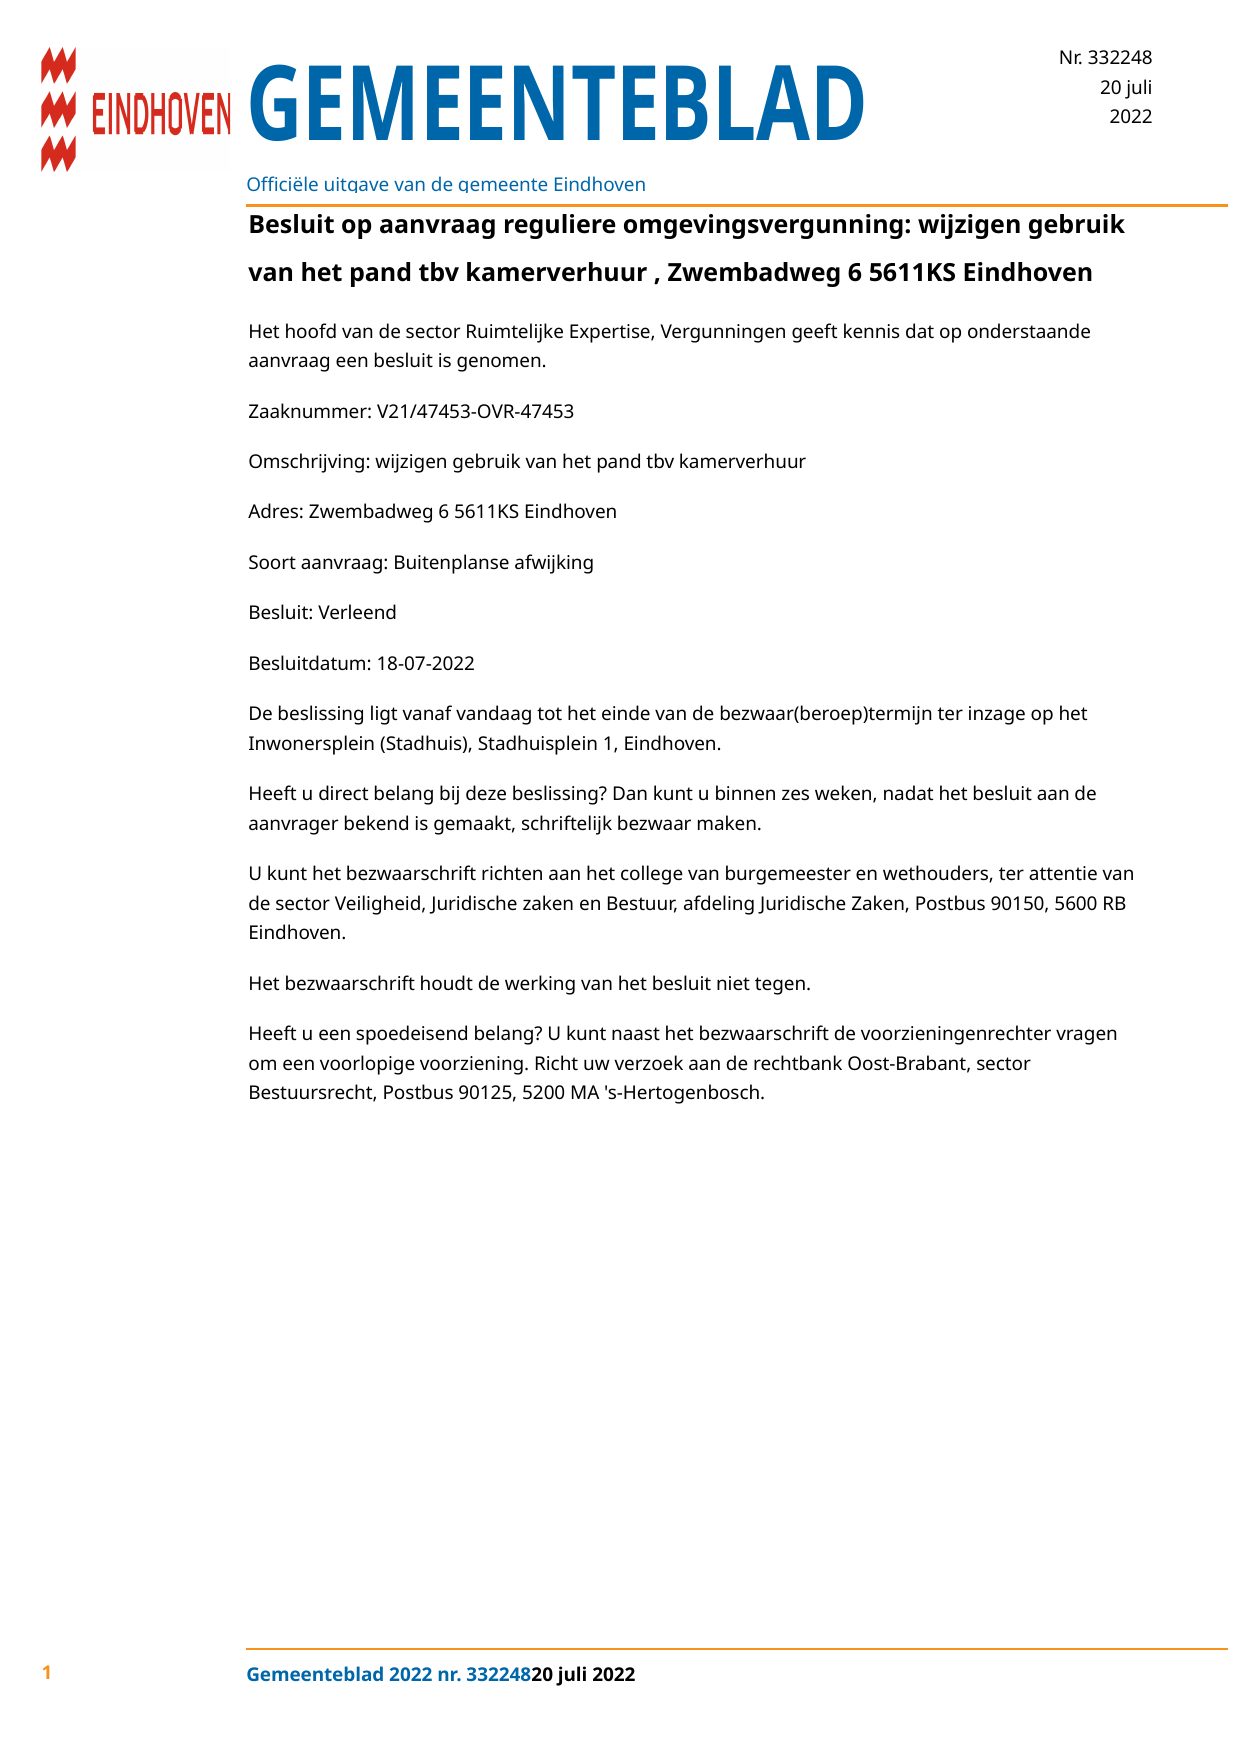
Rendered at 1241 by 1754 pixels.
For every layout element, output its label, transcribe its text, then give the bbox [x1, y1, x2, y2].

text Besluit op aanvraag reguliere omgevingsvergunning: wijzigen gebruik van het pand tbv kamerverhuur , Zwembadweg 6 5611KS Eindhoven [248, 207, 1152, 288]
text Soort aanvraag: Buitenplanse afwijking [248, 549, 1152, 575]
text Heeft u een spoedeisend belang? U kunt naast het bezwaarschrift de voorzieningenrechter vragen om een voorlopige voorziening. Richt uw verzoek aan de rechtbank Oost-Brabant, sector Bestuursrecht, Postbus 90125, 5200 MA 's-Hertogenbosch. [248, 1020, 1152, 1105]
text Adres: Zwembadweg 6 5611KS Eindhoven [248, 499, 1152, 524]
text Zaaknummer: V21/47453-OVR-47453 [248, 398, 1152, 424]
picture [41, 47, 231, 172]
text Omschrijving: wijzigen gebruik van het pand tbv kamerverhuur [248, 448, 1152, 474]
text U kunt het bezwaarschrift richten aan het college van burgemeester en wethouders, ter attentie van de sector Veiligheid, Juridische zaken en Bestuur, afdeling Juridische Zaken, Postbus 90150, 5600 RB Eindhoven. [248, 860, 1152, 945]
text Heeft u direct belang bij deze beslissing? Dan kunt u binnen zes weken, nadat het besluit aan de aanvrager bekend is gemaakt, schriftelijk bezwaar maken. [248, 780, 1152, 836]
text Het hoofd van de sector Ruimtelijke Expertise, Vergunningen geeft kennis dat op onderstaande aanvraag een besluit is genomen. [248, 318, 1152, 373]
text Het bezwaarschrift houdt de werking van het besluit niet tegen. [248, 970, 1152, 996]
text Besluit: Verleend [248, 599, 1152, 625]
text Besluitdatum: 18-07-2022 [248, 650, 1152, 676]
text De beslissing ligt vanaf vandaag tot het einde van de bezwaar(beroep)termijn ter inzage op het Inwonersplein (Stadhuis), Stadhuisplein 1, Eindhoven. [248, 700, 1152, 756]
